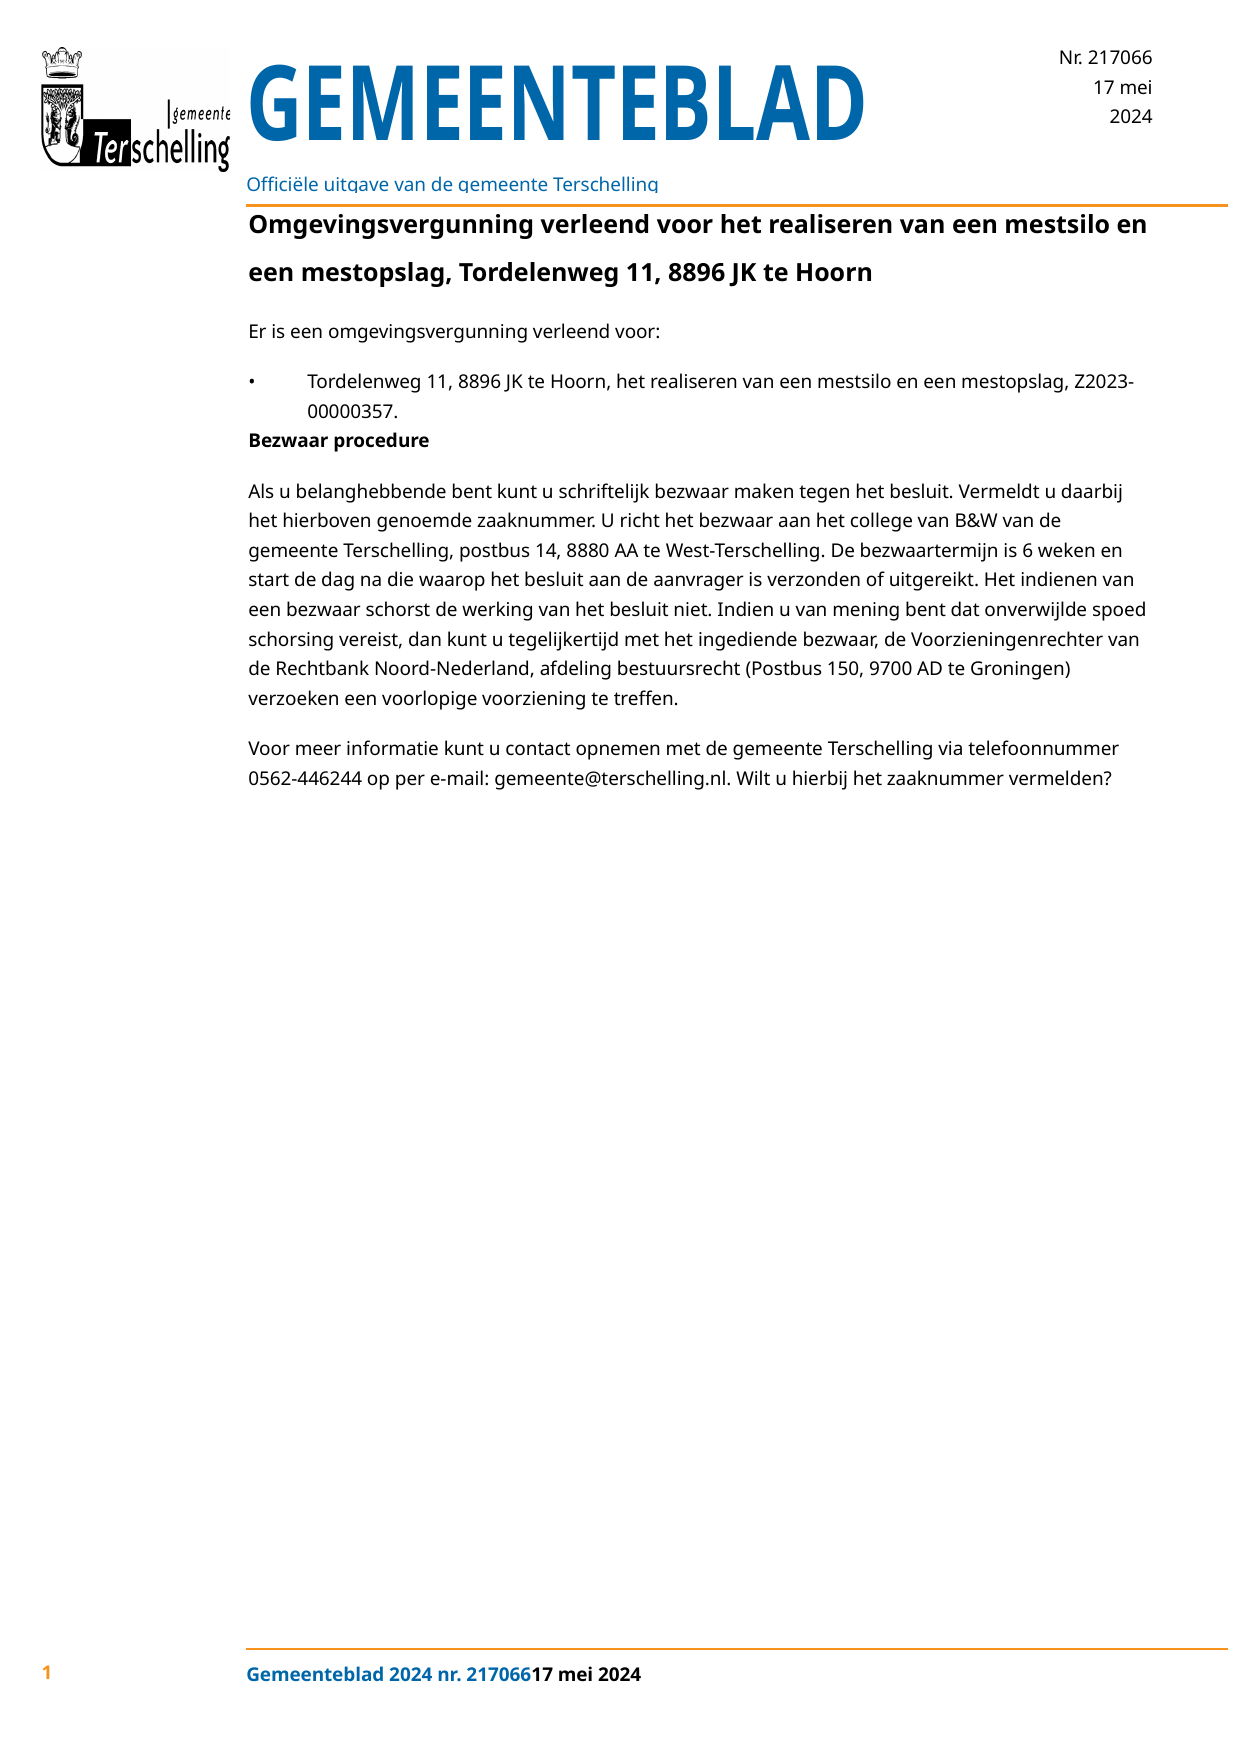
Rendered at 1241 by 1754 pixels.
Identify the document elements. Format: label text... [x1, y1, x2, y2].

text Omgevingsvergunning verleend voor het realiseren van een mestsilo en een mestopslag, Tordelenweg 11, 8896 JK te Hoorn [248, 207, 1152, 288]
list Tordelenweg 11, 8896 JK te Hoorn, het realiseren van een mestsilo en een mestopslag, Z2023-00000357. [248, 368, 1152, 424]
text Er is een omgevingsvergunning verleend voor: [248, 318, 1152, 344]
text Voor meer informatie kunt u contact opnemen met de gemeente Terschelling via telefoonnummer 0562-446244 op per e-mail: gemeente@terschelling.nl. Wilt u hierbij het zaaknummer vermelden? [248, 735, 1152, 791]
text Bezwaar procedure [248, 427, 1152, 453]
picture [41, 47, 231, 172]
text Als u belanghebbende bent kunt u schriftelijk bezwaar maken tegen het besluit. Vermeldt u daarbij het hierboven genoemde zaaknummer. U richt het bezwaar aan het college van B&W van de gemeente Terschelling, postbus 14, 8880 AA te West-Terschelling. De bezwaartermijn is 6 weken en start de dag na die waarop het besluit aan de aanvrager is verzonden of uitgereikt. Het indienen van een bezwaar schorst de werking van het besluit niet. Indien u van mening bent dat onverwijlde spoed schorsing vereist, dan kunt u tegelijkertijd met het ingediende bezwaar, de Voorzieningenrechter van de Rechtbank Noord-Nederland, afdeling bestuursrecht (Postbus 150, 9700 AD te Groningen) verzoeken een voorlopige voorziening te treffen. [248, 478, 1152, 711]
